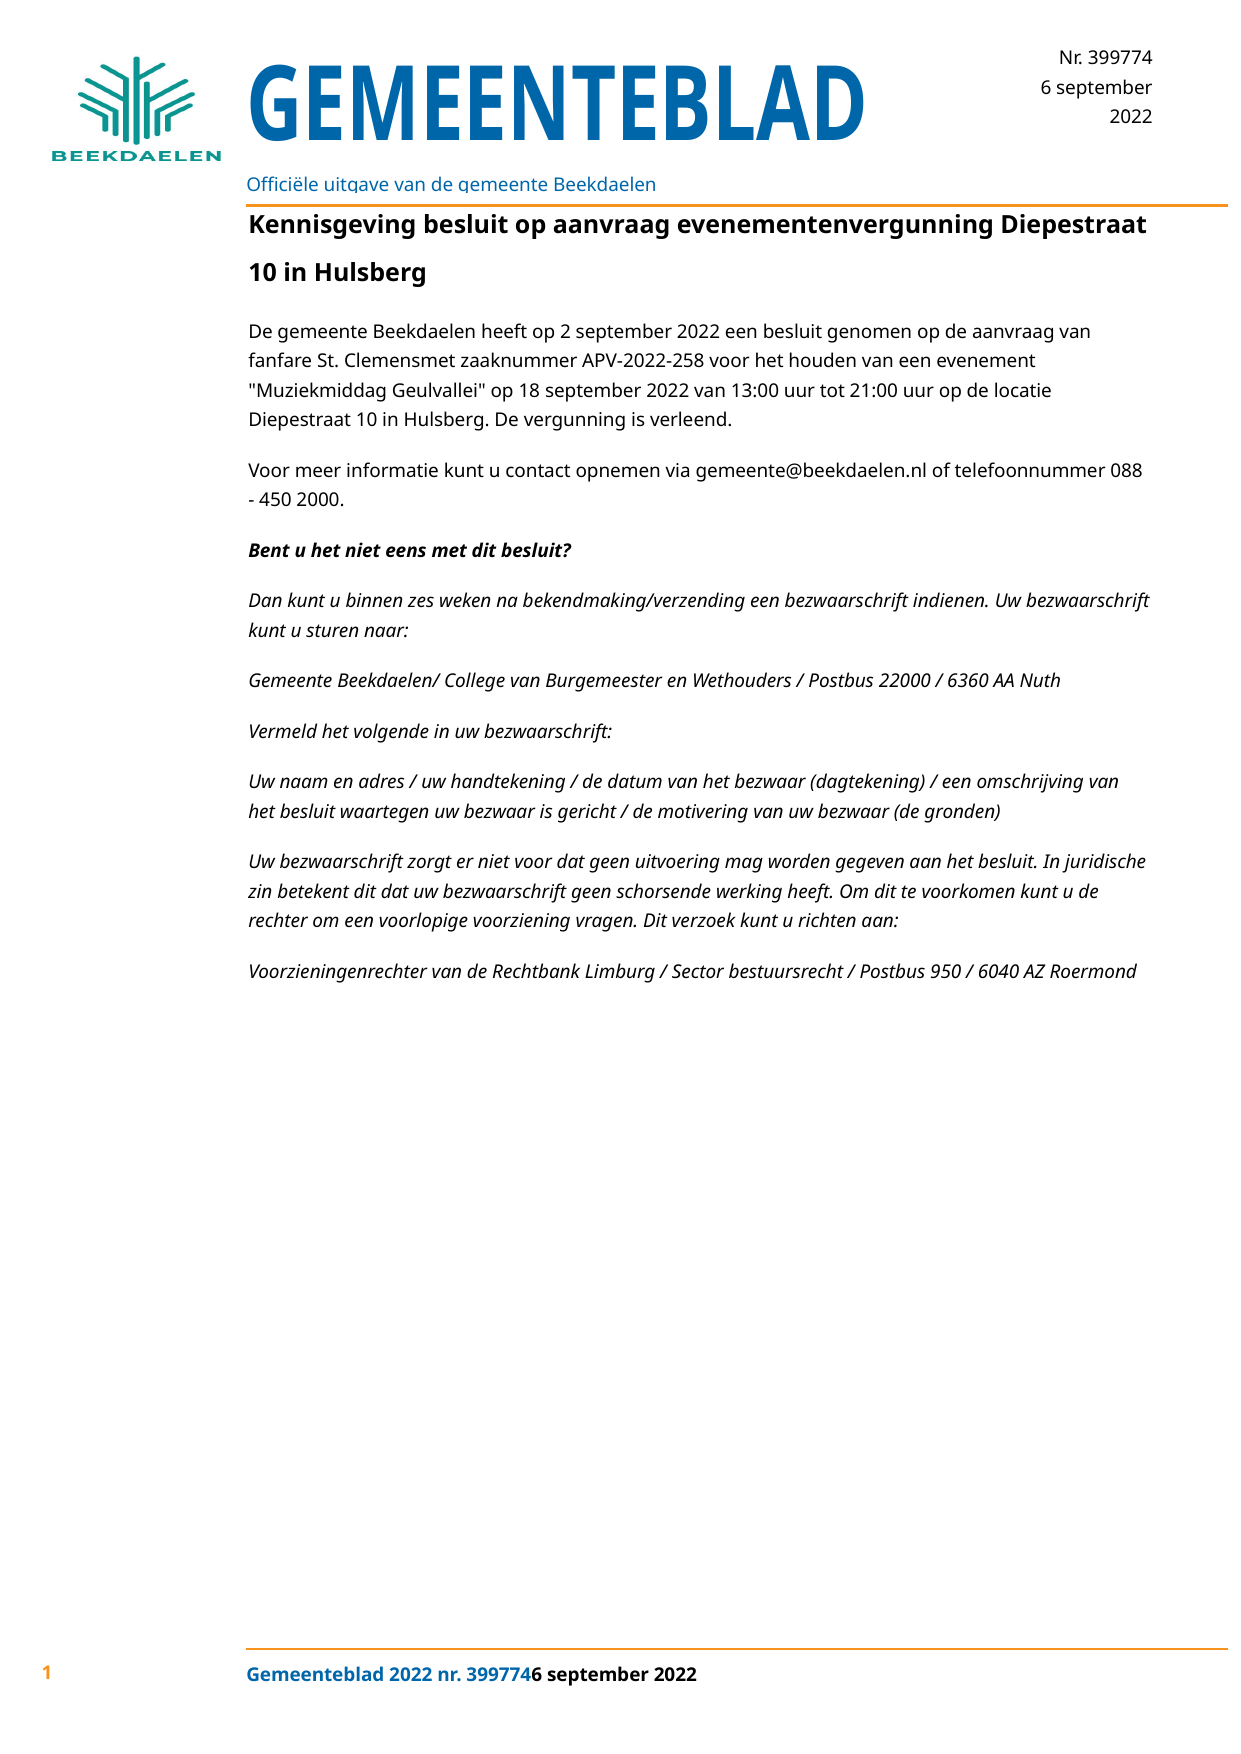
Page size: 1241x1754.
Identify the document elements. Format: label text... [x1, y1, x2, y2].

text Uw naam en adres / uw handtekening / de datum van het bezwaar (dagtekening) / een omschrijving van het besluit waartegen uw bezwaar is gericht / de motivering van uw bezwaar (de gronden) [248, 768, 1152, 824]
text Bent u het niet eens met dit besluit? [248, 537, 1152, 563]
picture [41, 47, 231, 172]
text Kennisgeving besluit op aanvraag evenementenvergunning Diepestraat 10 in Hulsberg [248, 207, 1152, 288]
text Dan kunt u binnen zes weken na bekendmaking/verzending een bezwaarschrift indienen. Uw bezwaarschrift kunt u sturen naar: [248, 587, 1152, 643]
text De gemeente Beekdaelen heeft op 2 september 2022 een besluit genomen op de aanvraag van fanfare St. Clemensmet zaaknummer APV-2022-258 voor het houden van een evenement "Muziekmiddag Geulvallei" op 18 september 2022 van 13:00 uur tot 21:00 uur op de locatie Diepestraat 10 in Hulsberg. De vergunning is verleend. [248, 318, 1152, 432]
text Voorzieningenrechter van de Rechtbank Limburg / Sector bestuursrecht / Postbus 950 / 6040 AZ Roermond [248, 958, 1152, 984]
text Uw bezwaarschrift zorgt er niet voor dat geen uitvoering mag worden gegeven aan het besluit. In juridische zin betekent dit dat uw bezwaarschrift geen schorsende werking heeft. Om dit te voorkomen kunt u de rechter om een voorlopige voorziening vragen. Dit verzoek kunt u richten aan: [248, 848, 1152, 933]
text Voor meer informatie kunt u contact opnemen via gemeente@beekdaelen.nl of telefoonnummer 088 - 450 2000. [248, 457, 1152, 512]
text Gemeente Beekdaelen/ College van Burgemeester en Wethouders / Postbus 22000 / 6360 AA Nuth [248, 667, 1152, 693]
text Vermeld het volgende in uw bezwaarschrift: [248, 718, 1152, 744]
